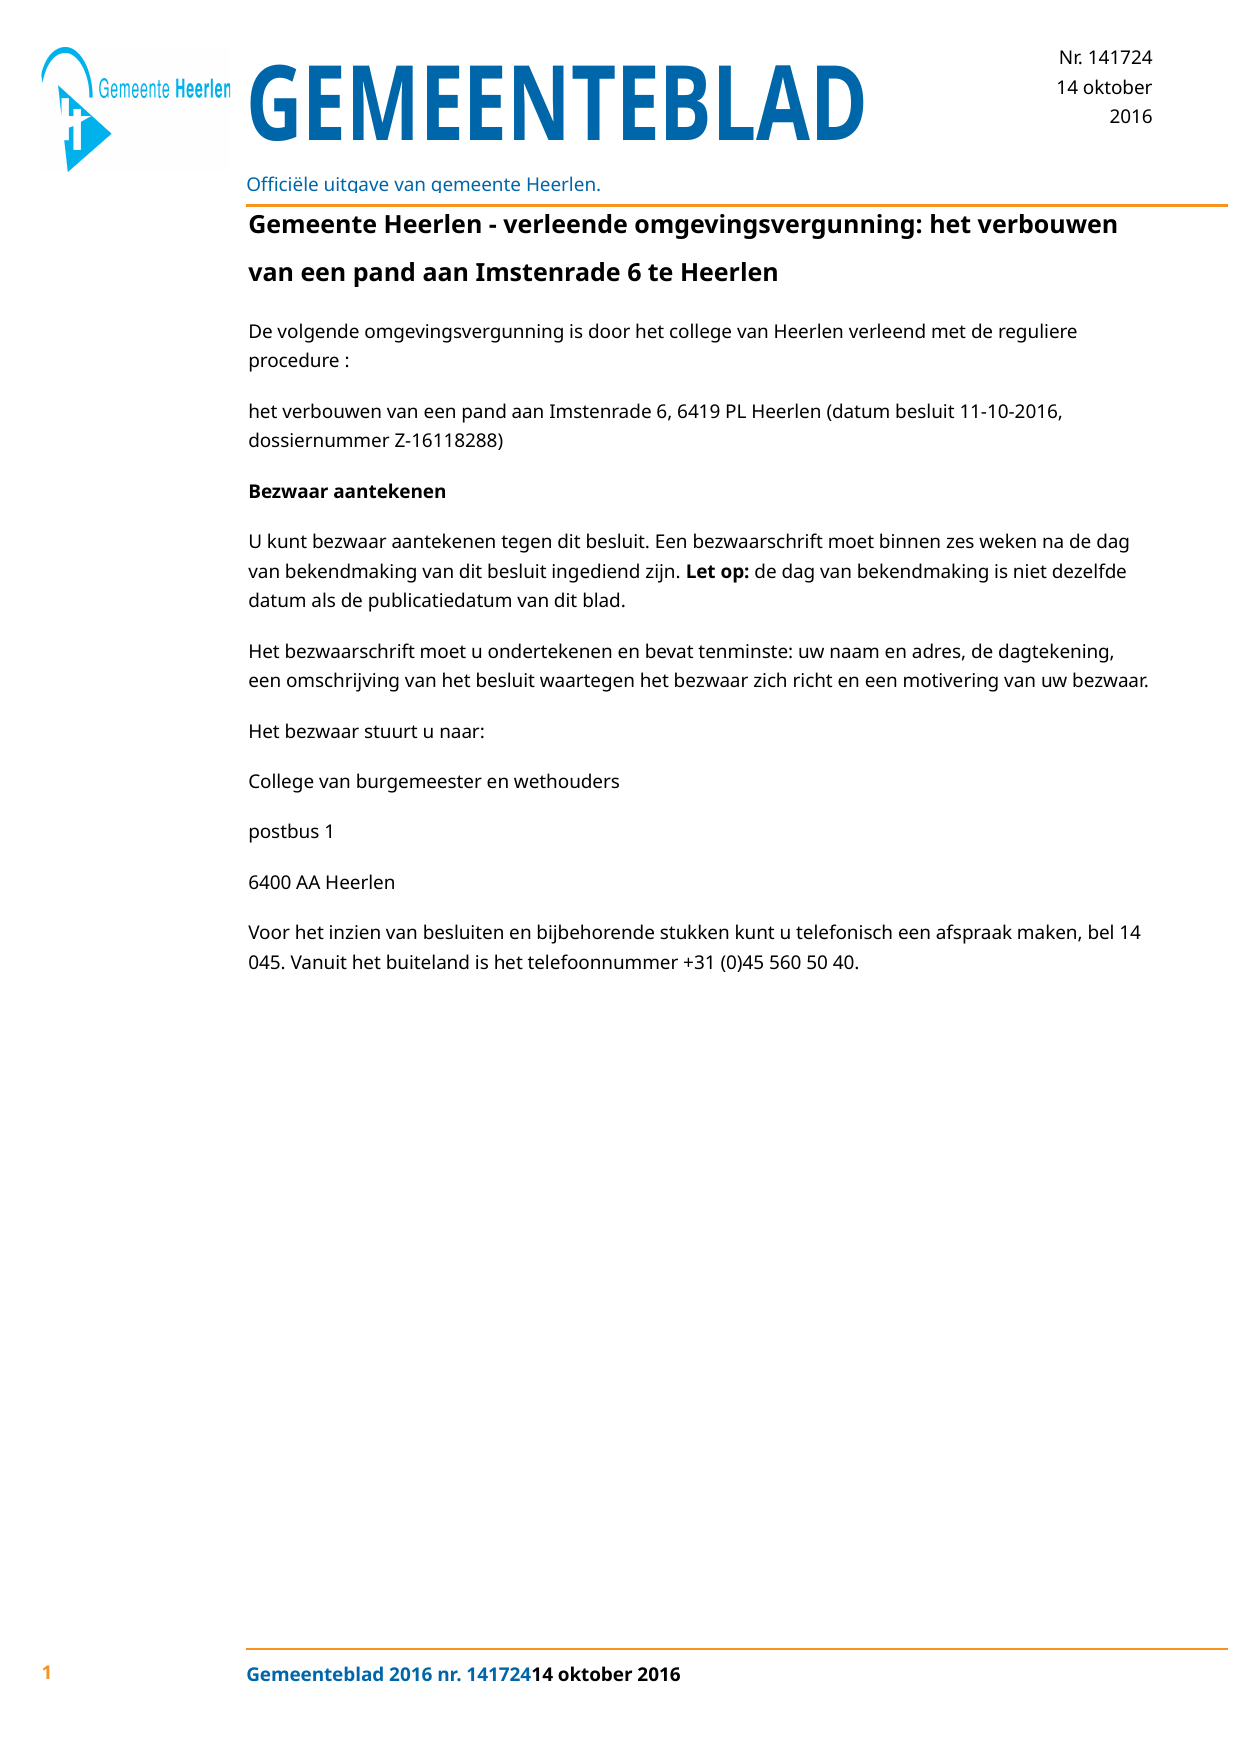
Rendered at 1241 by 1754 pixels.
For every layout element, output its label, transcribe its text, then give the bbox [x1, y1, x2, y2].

text Het bezwaarschrift moet u ondertekenen en bevat tenminste: uw naam en adres, de dagtekening, een omschrijving van het besluit waartegen het bezwaar zich richt en een motivering van uw bezwaar. [248, 638, 1152, 693]
text postbus 1 [248, 819, 1152, 844]
text U kunt bezwaar aantekenen tegen dit besluit. Een bezwaarschrift moet binnen zes weken na de dag van bekendmaking van dit besluit ingediend zijn. Let op: de dag van bekendmaking is niet dezelfde datum als de publicatiedatum van dit blad. [248, 528, 1152, 613]
text het verbouwen van een pand aan Imstenrade 6, 6419 PL Heerlen (datum besluit 11-10-2016, dossiernummer Z-16118288) [248, 398, 1152, 453]
picture [41, 47, 58, 70]
text Gemeente Heerlen - verleende omgevingsvergunning: het verbouwen van een pand aan Imstenrade 6 te Heerlen [248, 207, 1152, 288]
picture [41, 47, 231, 172]
text College van burgemeester en wethouders [248, 768, 1152, 794]
text Het bezwaar stuurt u naar: [248, 718, 1152, 744]
text Bezwaar aantekenen [248, 478, 1152, 504]
text Voor het inzien van besluiten en bijbehorende stukken kunt u telefonisch een afspraak maken, bel 14 045. Vanuit het buiteland is het telefoonnummer +31 (0)45 560 50 40. [248, 919, 1152, 975]
text 6400 AA Heerlen [248, 869, 1152, 895]
text De volgende omgevingsvergunning is door het college van Heerlen verleend met de reguliere procedure : [248, 318, 1152, 373]
